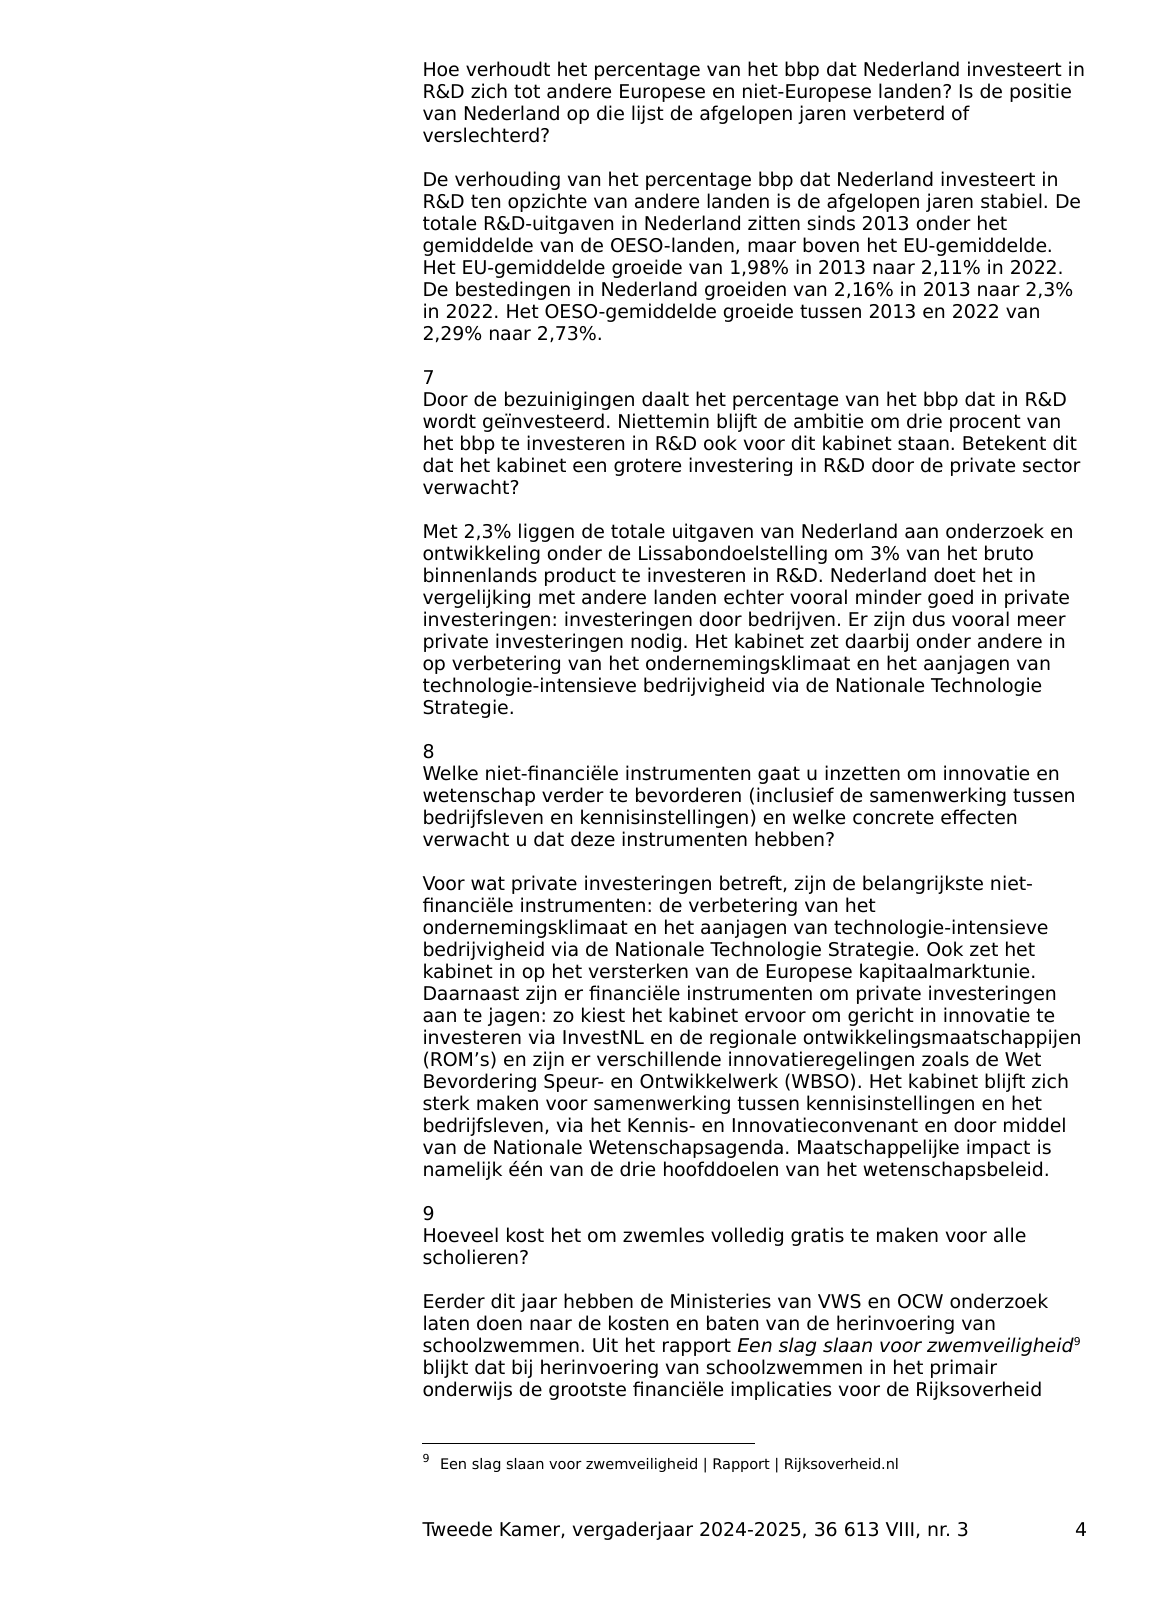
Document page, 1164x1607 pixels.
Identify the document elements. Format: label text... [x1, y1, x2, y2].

text Hoe verhoudt het percentage van het bbp dat Nederland investeert in R&D zich tot andere Europese en niet-Europese landen? Is de positie van Nederland op die lijst de afgelopen jaren verbeterd of verslechterd? [422, 59, 1087, 147]
text 8 [422, 741, 1087, 763]
text Een slag slaan voor zwemveiligheid | Rapport | Rijksoverheid.nl [422, 1452, 1087, 1474]
text Met 2,3% liggen de totale uitgaven van Nederland aan onderzoek en ontwikkeling onder de Lissabondoelstelling om 3% van het bruto binnenlands product te investeren in R&D. Nederland doet het in vergelijking met andere landen echter vooral minder goed in private investeringen: investeringen door bedrijven. Er zijn dus vooral meer private investeringen nodig. Het kabinet zet daarbij onder andere in op verbetering van het ondernemingsklimaat en het aanjagen van technologie-intensieve bedrijvigheid via de Nationale Technologie Strategie. [422, 521, 1087, 719]
text 7 [422, 367, 1087, 389]
text 9 [422, 1203, 1087, 1225]
text Welke niet-financiële instrumenten gaat u inzetten om innovatie en wetenschap verder te bevorderen (inclusief de samenwerking tussen bedrijfsleven en kennisinstellingen) en welke concrete effecten verwacht u dat deze instrumenten hebben? [422, 763, 1087, 851]
text Hoeveel kost het om zwemles volledig gratis te maken voor alle scholieren? [422, 1225, 1087, 1269]
text Eerder dit jaar hebben de Ministeries van VWS en OCW onderzoek laten doen naar de kosten en baten van de herinvoering van schoolzwemmen. Uit het rapport Een slag slaan voor zwemveiligheid blijkt dat bij herinvoering van schoolzwemmen in het primair onderwijs de grootste financiële implicaties voor de Rijksoverheid [422, 1291, 1087, 1401]
text Voor wat private investeringen betreft, zijn de belangrijkste niet-financiële instrumenten: de verbetering van het ondernemingsklimaat en het aanjagen van technologie-intensieve bedrijvigheid via de Nationale Technologie Strategie. Ook zet het kabinet in op het versterken van de Europese kapitaalmarktunie. Daarnaast zijn er financiële instrumenten om private investeringen aan te jagen: zo kiest het kabinet ervoor om gericht in innovatie te investeren via InvestNL en de regionale ontwikkelingsmaatschappijen (ROM’s) en zijn er verschillende innovatieregelingen zoals de Wet Bevordering Speur- en Ontwikkelwerk (WBSO). Het kabinet blijft zich sterk maken voor samenwerking tussen kennisinstellingen en het bedrijfsleven, via het Kennis- en Innovatieconvenant en door middel van de Nationale Wetenschapsagenda. Maatschappelijke impact is namelijk één van de drie hoofddoelen van het wetenschapsbeleid. [422, 873, 1087, 1181]
text De verhouding van het percentage bbp dat Nederland investeert in R&D ten opzichte van andere landen is de afgelopen jaren stabiel. De totale R&D-uitgaven in Nederland zitten sinds 2013 onder het gemiddelde van de OESO-landen, maar boven het EU-gemiddelde. Het EU-gemiddelde groeide van 1,98% in 2013 naar 2,11% in 2022. De bestedingen in Nederland groeiden van 2,16% in 2013 naar 2,3% in 2022. Het OESO-gemiddelde groeide tussen 2013 en 2022 van 2,29% naar 2,73%. [422, 169, 1087, 345]
text Door de bezuinigingen daalt het percentage van het bbp dat in R&D wordt geïnvesteerd. Niettemin blijft de ambitie om drie procent van het bbp te investeren in R&D ook voor dit kabinet staan. Betekent dit dat het kabinet een grotere investering in R&D door de private sector verwacht? [422, 389, 1087, 499]
